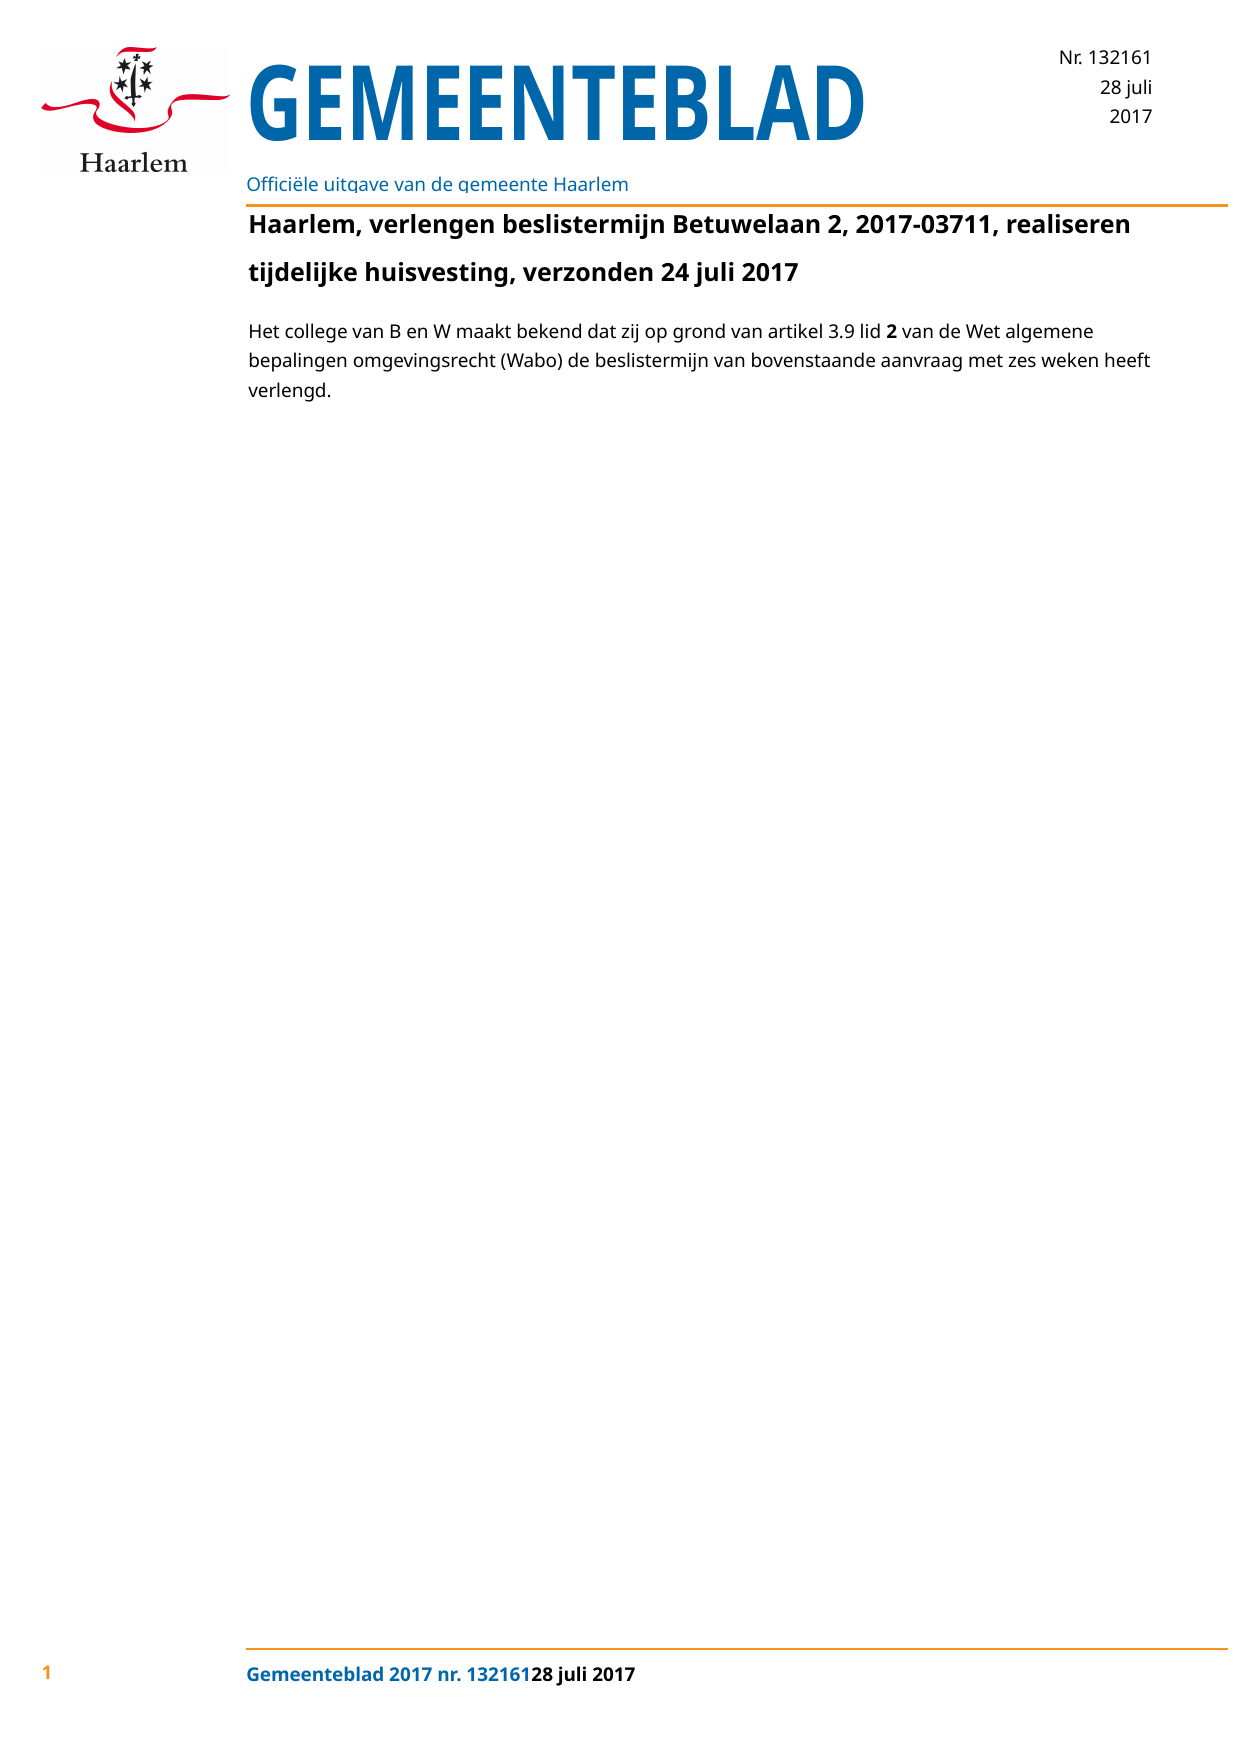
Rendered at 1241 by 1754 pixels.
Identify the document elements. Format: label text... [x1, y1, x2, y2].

picture [41, 47, 231, 172]
text Haarlem, verlengen beslistermijn Betuwelaan 2, 2017-03711, realiseren tijdelijke huisvesting, verzonden 24 juli 2017 [248, 207, 1152, 288]
text Het college van B en W maakt bekend dat zij op grond van artikel 3.9 lid 2 van de Wet algemene bepalingen omgevingsrecht (Wabo) de beslistermijn van bovenstaande aanvraag met zes weken heeft verlengd. [248, 318, 1152, 403]
